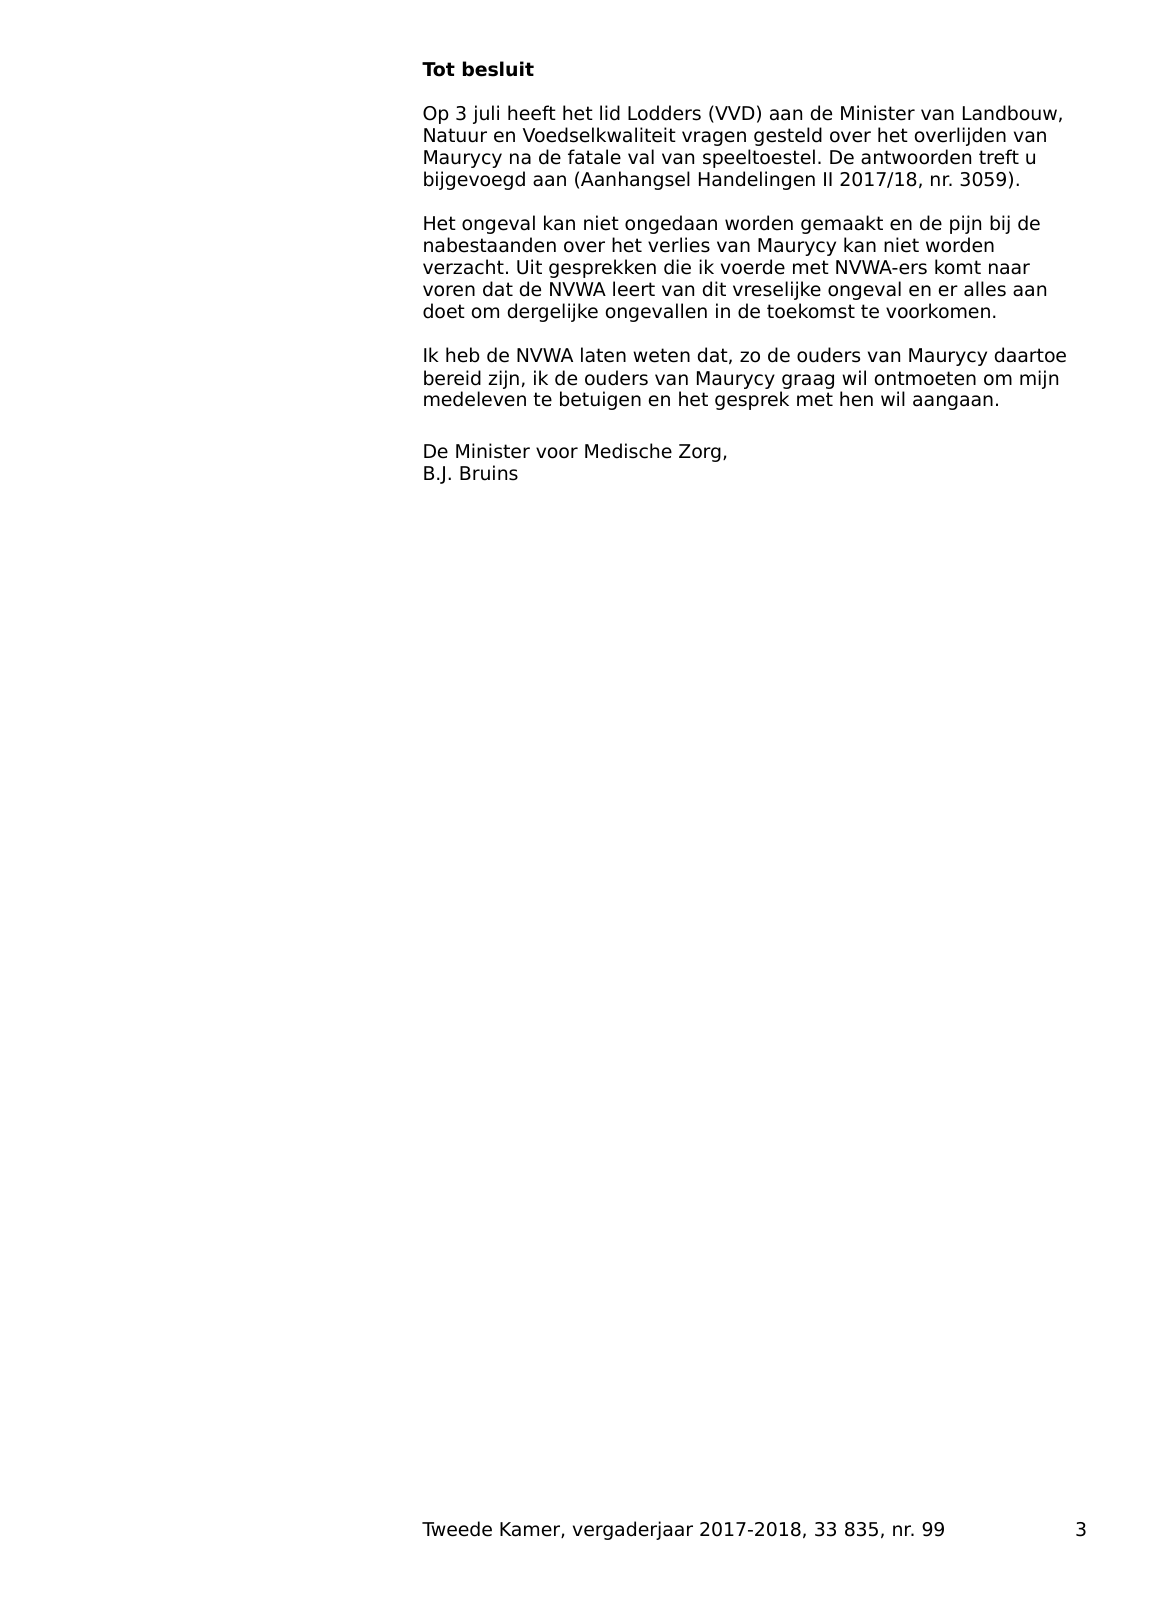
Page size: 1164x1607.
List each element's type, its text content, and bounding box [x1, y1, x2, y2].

text De Minister voor Medische Zorg, B.J. Bruins [422, 441, 1087, 485]
text Het ongeval kan niet ongedaan worden gemaakt en de pijn bij de nabestaanden over het verlies van Maurycy kan niet worden verzacht. Uit gesprekken die ik voerde met NVWA-ers komt naar voren dat de NVWA leert van dit vreselijke ongeval en er alles aan doet om dergelijke ongevallen in de toekomst te voorkomen. [422, 213, 1087, 323]
text Op 3 juli heeft het lid Lodders (VVD) aan de Minister van Landbouw, Natuur en Voedselkwaliteit vragen gesteld over het overlijden van Maurycy na de fatale val van speeltoestel. De antwoorden treft u bijgevoegd aan (Aanhangsel Handelingen II 2017/18, nr. 3059). [422, 103, 1087, 191]
text Ik heb de NVWA laten weten dat, zo de ouders van Maurycy daartoe bereid zijn, ik de ouders van Maurycy graag wil ontmoeten om mijn medeleven te betuigen en het gesprek met hen wil aangaan. [422, 345, 1087, 411]
subtitle Tot besluit [422, 59, 1087, 81]
